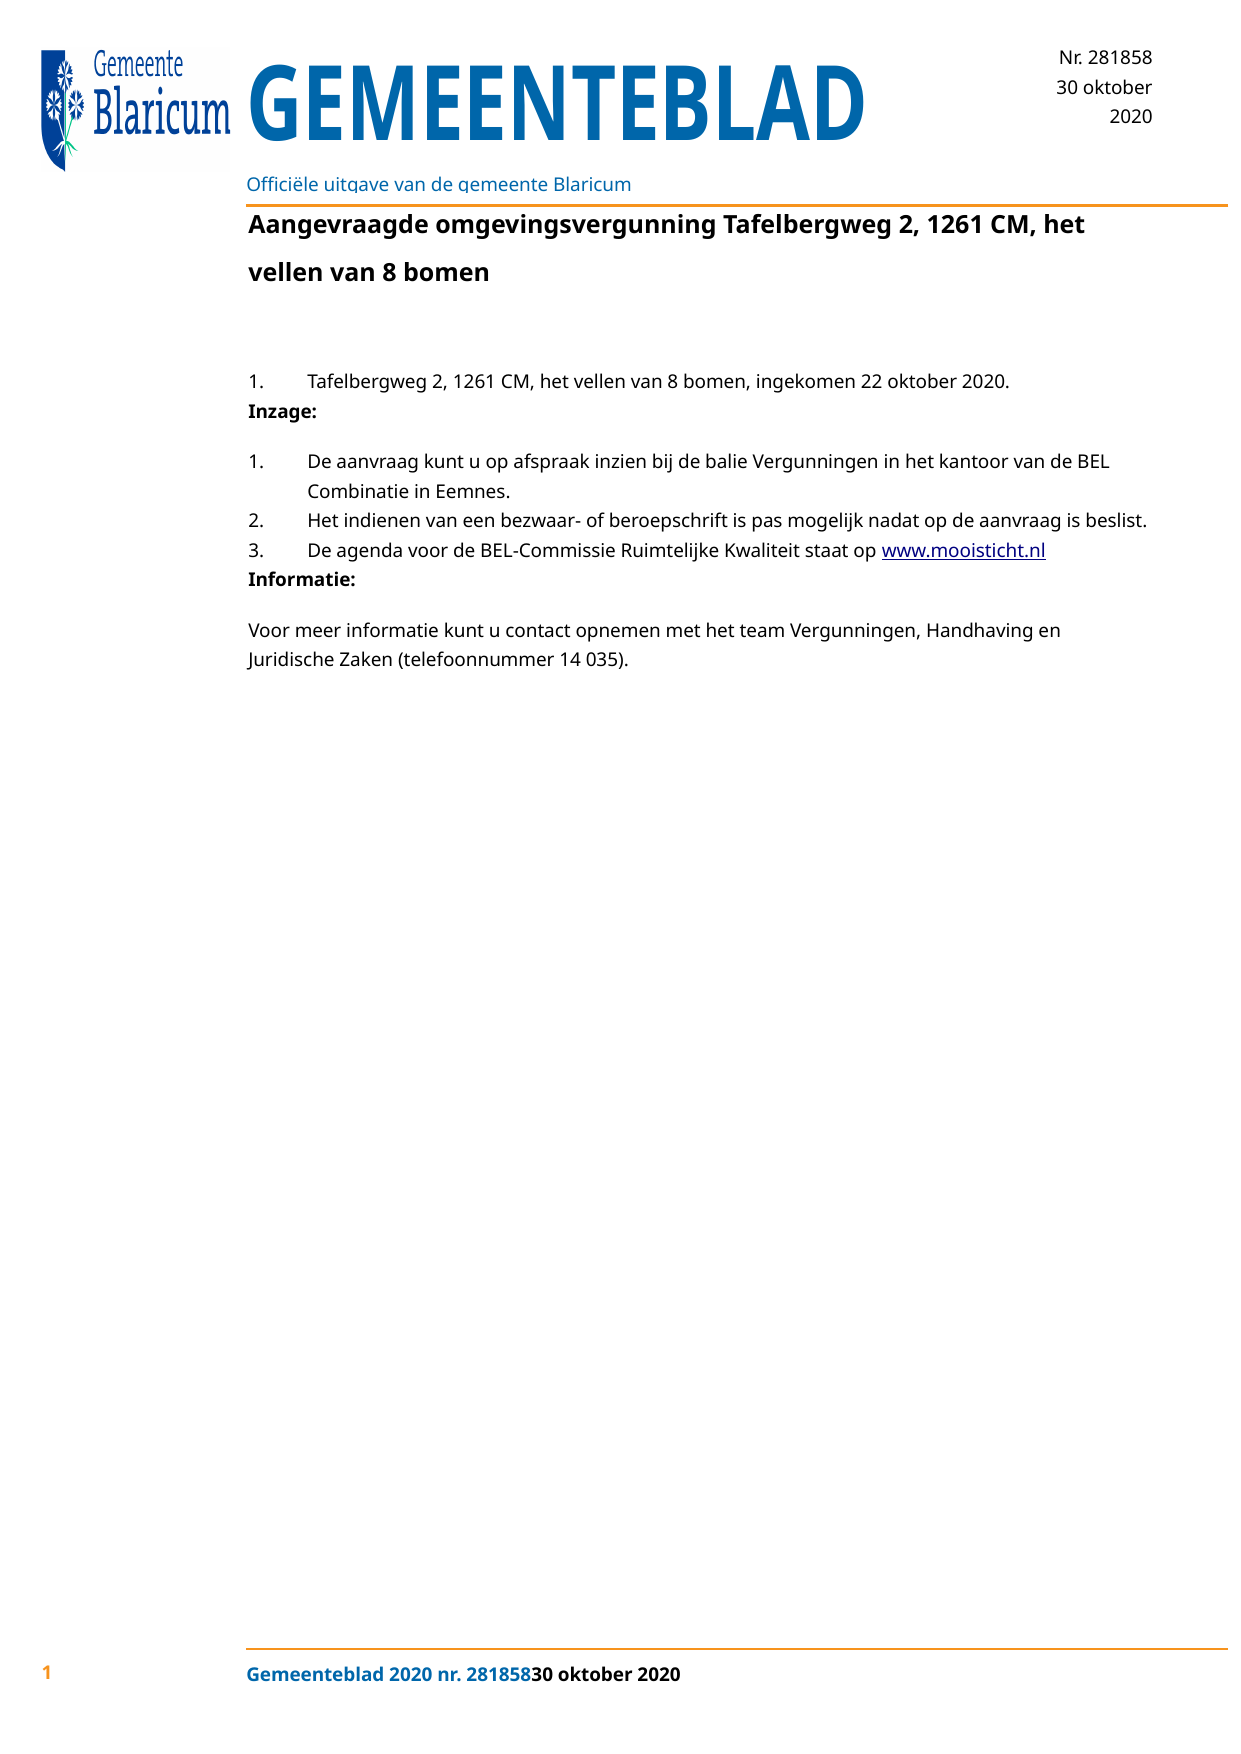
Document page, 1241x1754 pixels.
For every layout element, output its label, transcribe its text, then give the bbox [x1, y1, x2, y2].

list Het indienen van een bezwaar- of beroepschrift is pas mogelijk nadat op de aanvraag is beslist. [248, 507, 1152, 533]
text Aangevraagde omgevingsvergunning Tafelbergweg 2, 1261 CM, het vellen van 8 bomen [248, 207, 1152, 288]
list De agenda voor de BEL-Commissie Ruimtelijke Kwaliteit staat op www.mooisticht.nl [248, 537, 1152, 563]
text Informatie: [248, 567, 1152, 592]
text Voor meer informatie kunt u contact opnemen met het team Vergunningen, Handhaving en Juridische Zaken (telefoonnummer 14 035). [248, 617, 1152, 672]
list De aanvraag kunt u op afspraak inzien bij de balie Vergunningen in het kantoor van de BEL Combinatie in Eemnes. [248, 448, 1152, 504]
text Inzage: [248, 398, 1152, 424]
list Tafelbergweg 2, 1261 CM, het vellen van 8 bomen, ingekomen 22 oktober 2020. [248, 368, 1152, 394]
picture [41, 47, 231, 172]
